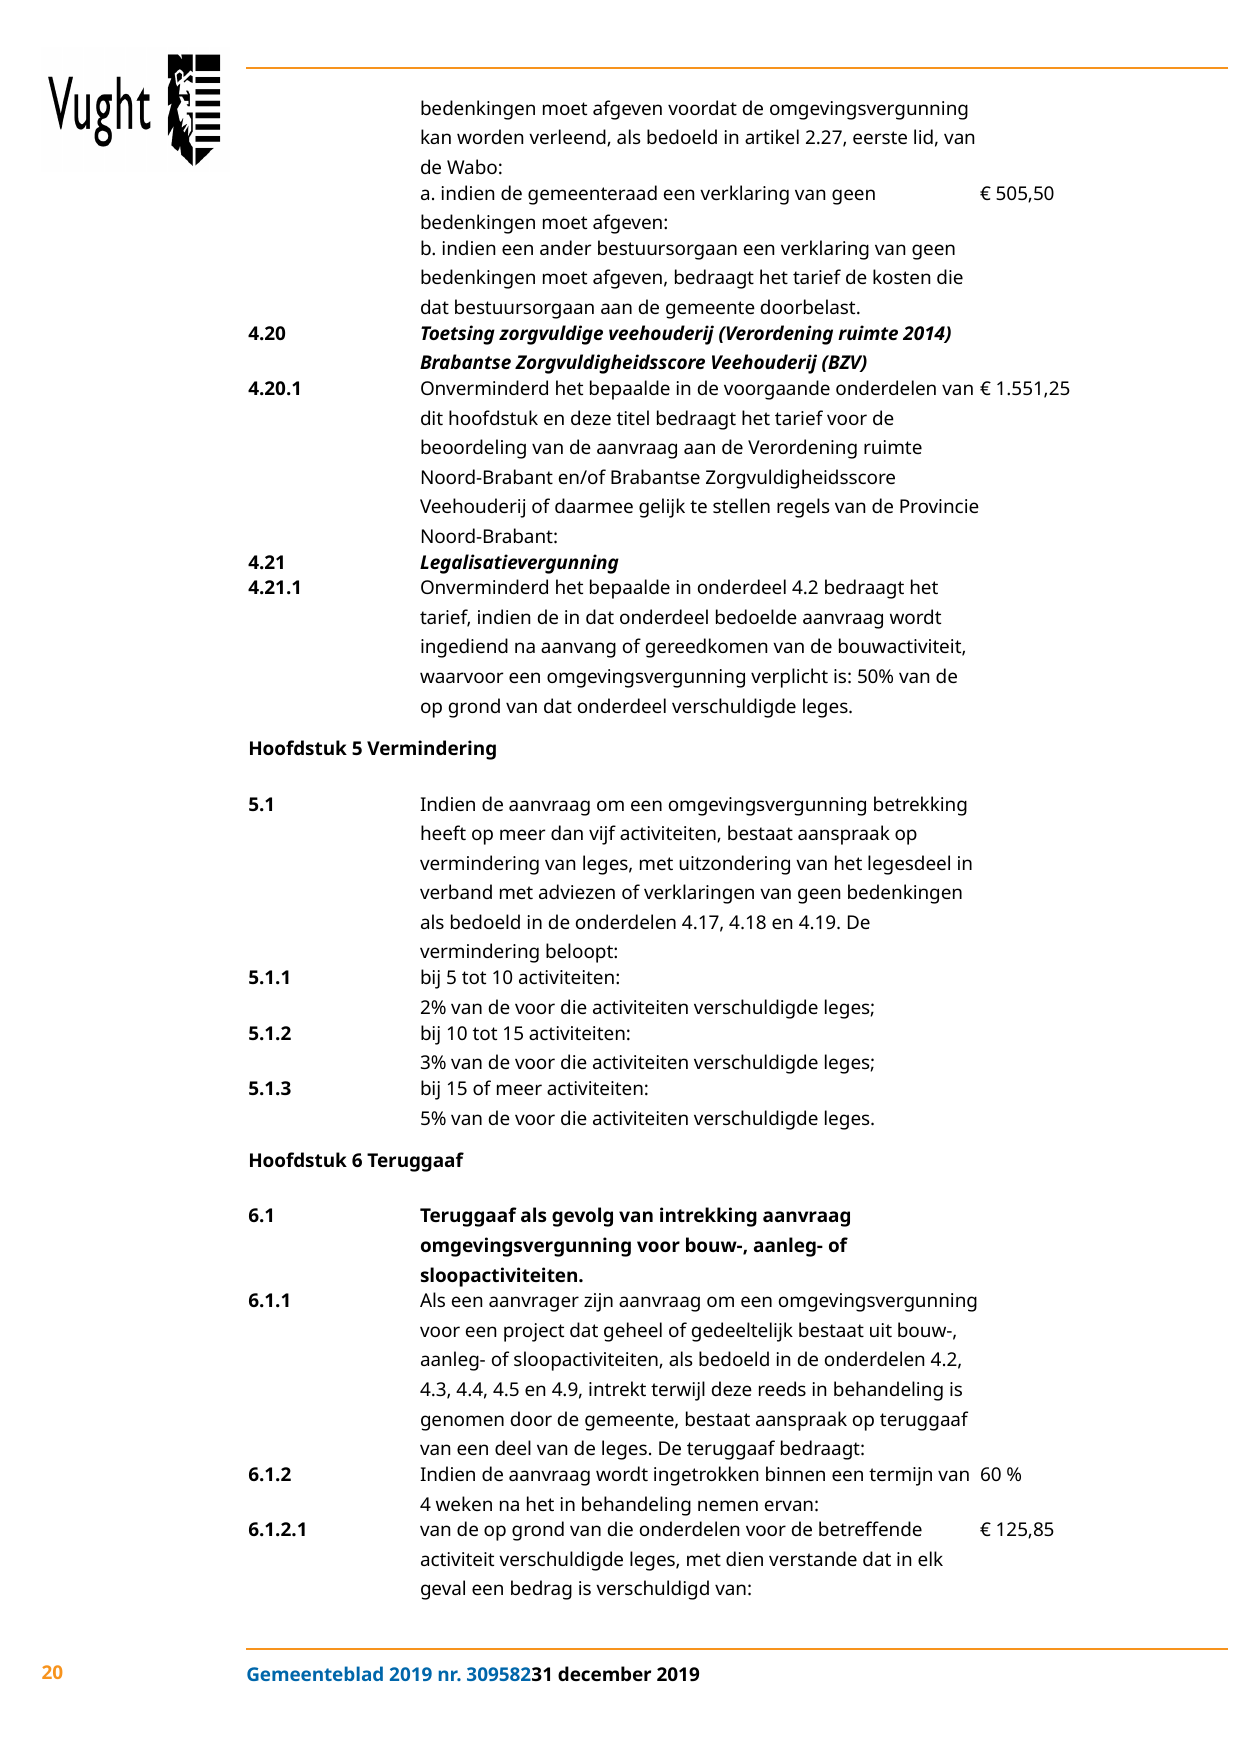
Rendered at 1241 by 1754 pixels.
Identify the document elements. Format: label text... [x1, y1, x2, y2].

table_cell bij 5 tot 10 activiteiten: 2% van de voor die activiteiten verschuldigde leges; [420, 965, 980, 1020]
table_cell [980, 1020, 1152, 1075]
table_cell Legalisatievergunning [420, 549, 980, 574]
table_cell Indien de aanvraag wordt ingetrokken binnen een termijn van 4 weken na het in behandeling nemen ervan: [420, 1461, 980, 1516]
table_header Teruggaaf als gevolg van intrekking aanvraag omgevingsvergunning voor bouw-, aanleg- of sloopactiviteiten. [420, 1203, 980, 1287]
table_cell [980, 320, 1152, 375]
table_cell € 505,50 [980, 180, 1152, 235]
table_cell a. indien de gemeenteraad een verklaring van geen bedenkingen moet afgeven: [420, 180, 980, 235]
table_header [980, 791, 1152, 964]
table_cell van de op grond van die onderdelen voor de betreffende activiteit verschuldigde leges, met dien verstande dat in elk geval een bedrag is verschuldigd van: [420, 1516, 980, 1601]
table_cell [980, 575, 1152, 719]
text Hoofdstuk 6 Teruggaaf [248, 1147, 1152, 1173]
table_cell [248, 95, 420, 180]
table_cell bij 15 of meer activiteiten: 5% van de voor die activiteiten verschuldigde leges. [420, 1075, 980, 1130]
table_cell Als een aanvrager zijn aanvraag om een omgevingsvergunning voor een project dat geheel of gedeeltelijk bestaat uit bouw-, aanleg- of sloopactiviteiten, als bedoeld in de onderdelen 4.2, 4.3, 4.4, 4.5 en 4.9, intrekt terwijl deze reeds in behandeling is genomen door de gemeente, bestaat aanspraak op teruggaaf van een deel van de leges. De teruggaaf bedraagt: [420, 1288, 980, 1461]
table_cell 5.1.2 [248, 1020, 420, 1075]
picture [41, 47, 231, 172]
table_cell Onverminderd het bepaalde in onderdeel 4.2 bedraagt het tarief, indien de in dat onderdeel bedoelde aanvraag wordt ingediend na aanvang of gereedkomen van de bouwactiviteit, waarvoor een omgevingsvergunning verplicht is: 50% van de op grond van dat onderdeel verschuldigde leges. [420, 575, 980, 719]
table_cell Toetsing zorgvuldige veehouderij (Verordening ruimte 2014) Brabantse Zorgvuldigheidsscore Veehouderij (BZV) [420, 320, 980, 375]
table_cell Onverminderd het bepaalde in de voorgaande onderdelen van dit hoofdstuk en deze titel bedraagt het tarief voor de beoordeling van de aanvraag aan de Verordening ruimte Noord-Brabant en/of Brabantse Zorgvuldigheidsscore Veehouderij of daarmee gelijk te stellen regels van de Provincie Noord-Brabant: [420, 375, 980, 549]
table_cell b. indien een ander bestuursorgaan een verklaring van geen bedenkingen moet afgeven, bedraagt het tarief de kosten die dat bestuursorgaan aan de gemeente doorbelast. [420, 235, 980, 320]
table_cell 6.1.2.1 [248, 1516, 420, 1601]
table_cell 60 % [980, 1461, 1152, 1516]
table_header 5.1 [248, 791, 420, 964]
table_cell 4.20 [248, 320, 420, 375]
table_cell 5.1.3 [248, 1075, 420, 1130]
table_cell 4.21 [248, 549, 420, 574]
table_header [980, 1203, 1152, 1287]
table_cell [980, 549, 1152, 574]
table_cell bij 10 tot 15 activiteiten: 3% van de voor die activiteiten verschuldigde leges; [420, 1020, 980, 1075]
table_cell 6.1.2 [248, 1461, 420, 1516]
table_cell [980, 235, 1152, 320]
table_cell 4.21.1 [248, 575, 420, 719]
table_cell [980, 95, 1152, 180]
table_header 6.1 [248, 1203, 420, 1287]
table_cell € 125,85 [980, 1516, 1152, 1601]
text Hoofdstuk 5 Vermindering [248, 735, 1152, 761]
table_cell [980, 1075, 1152, 1130]
table_cell bedenkingen moet afgeven voordat de omgevingsvergunning kan worden verleend, als bedoeld in artikel 2.27, eerste lid, van de Wabo: [420, 95, 980, 180]
table_cell [980, 965, 1152, 1020]
table_cell 6.1.1 [248, 1288, 420, 1461]
table_cell [248, 180, 420, 235]
table_cell 4.20.1 [248, 375, 420, 549]
table_cell [248, 235, 420, 320]
table_header Indien de aanvraag om een omgevingsvergunning betrekking heeft op meer dan vijf activiteiten, bestaat aanspraak op vermindering van leges, met uitzondering van het legesdeel in verband met adviezen of verklaringen van geen bedenkingen als bedoeld in de onderdelen 4.17, 4.18 en 4.19. De vermindering beloopt: [420, 791, 980, 964]
table_cell [980, 1288, 1152, 1461]
table_cell € 1.551,25 [980, 375, 1152, 549]
table_cell 5.1.1 [248, 965, 420, 1020]
